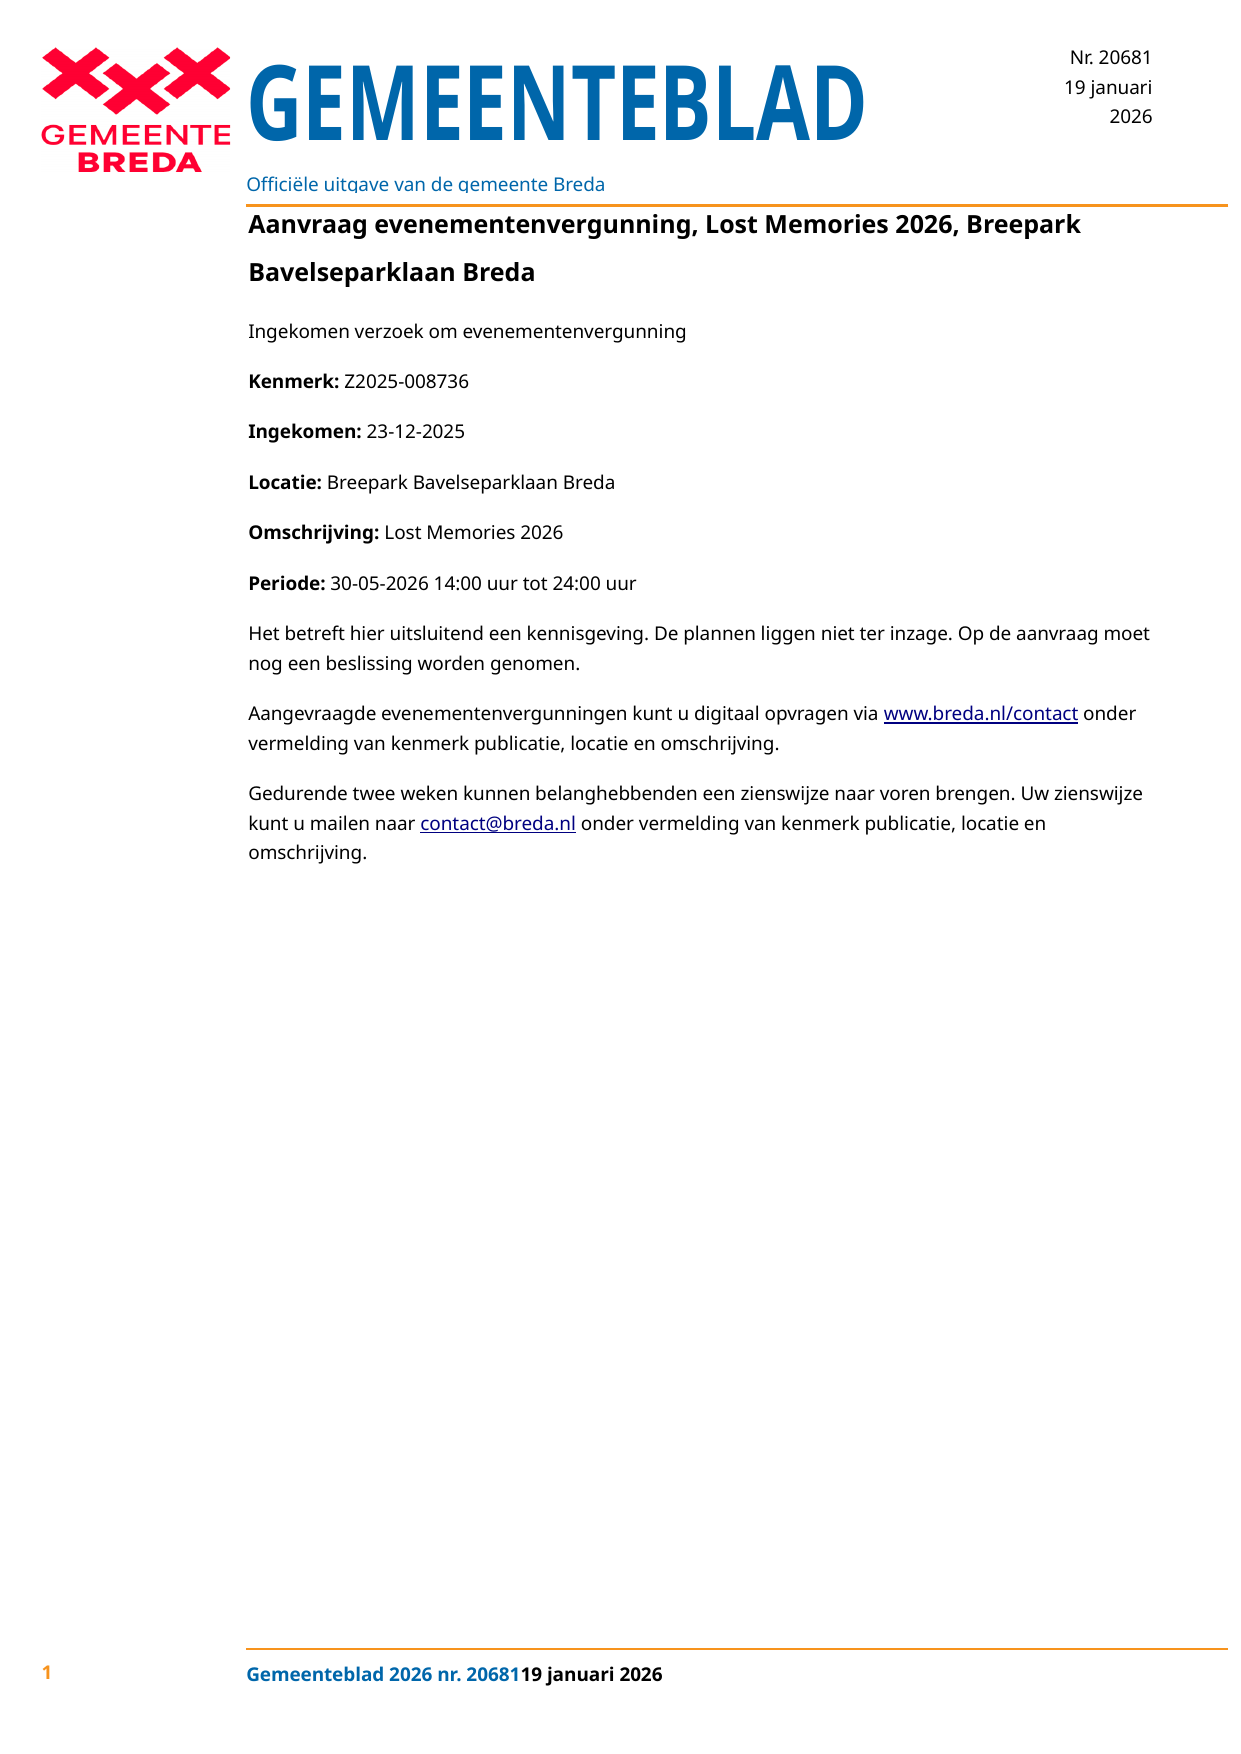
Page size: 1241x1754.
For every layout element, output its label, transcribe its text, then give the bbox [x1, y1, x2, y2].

text Aanvraag evenementenvergunning, Lost Memories 2026, Breepark Bavelseparklaan Breda [248, 207, 1152, 288]
text Het betreft hier uitsluitend een kennisgeving. De plannen liggen niet ter inzage. Op de aanvraag moet nog een beslissing worden genomen. [248, 620, 1152, 676]
text Locatie: Breepark Bavelseparklaan Breda [248, 469, 1152, 495]
text Periode: 30-05-2026 14:00 uur tot 24:00 uur [248, 570, 1152, 596]
text Gedurende twee weken kunnen belanghebbenden een zienswijze naar voren brengen. Uw zienswijze kunt u mailen naar contact@breda.nl onder vermelding van kenmerk publicatie, locatie en omschrijving. [248, 780, 1152, 865]
text Omschrijving: Lost Memories 2026 [248, 519, 1152, 545]
text Ingekomen: 23-12-2025 [248, 419, 1152, 444]
text Kenmerk: Z2025-008736 [248, 368, 1152, 394]
picture [41, 47, 231, 172]
text Aangevraagde evenementenvergunningen kunt u digitaal opvragen via www.breda.nl/contact onder vermelding van kenmerk publicatie, locatie en omschrijving. [248, 700, 1152, 756]
text Ingekomen verzoek om evenementenvergunning [248, 318, 1152, 344]
